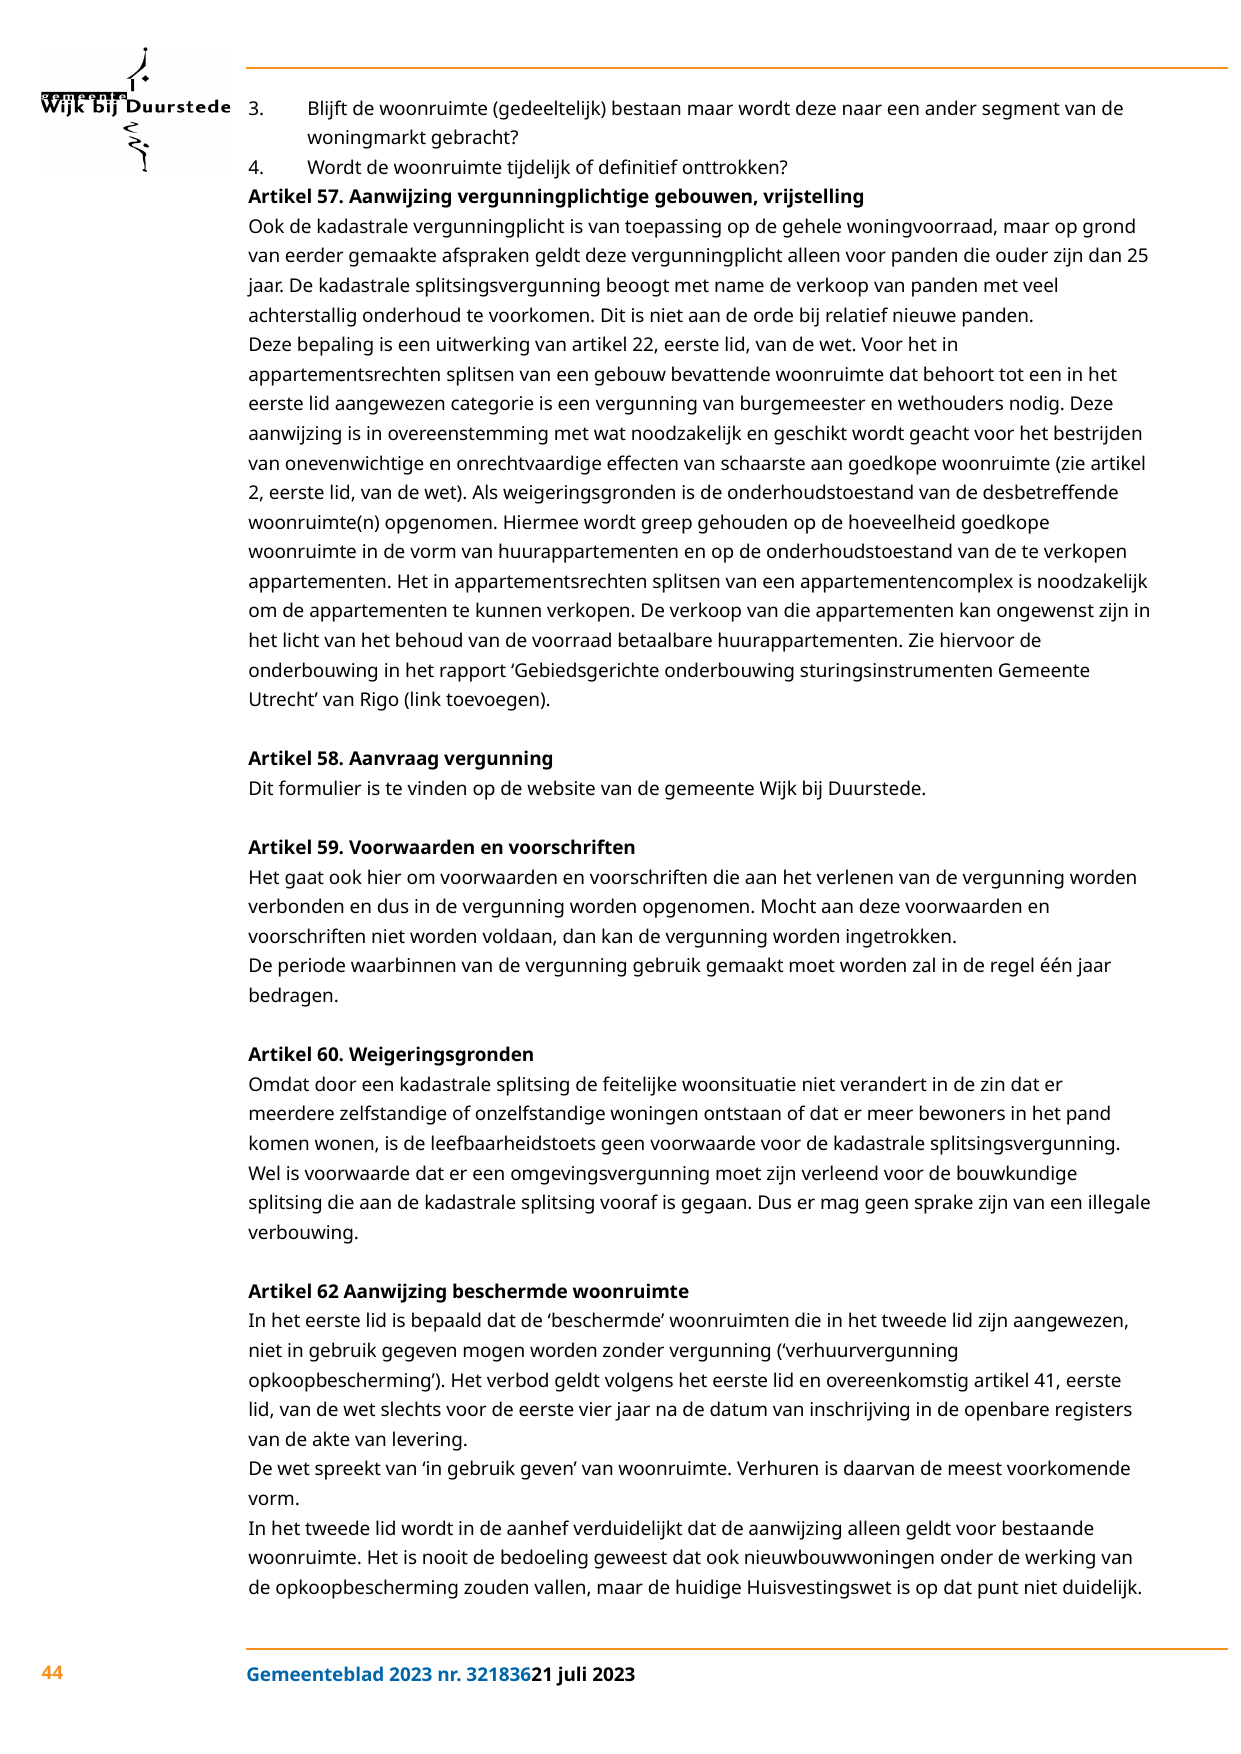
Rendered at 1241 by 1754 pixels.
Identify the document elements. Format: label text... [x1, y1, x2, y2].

picture [41, 47, 231, 172]
text In het tweede lid wordt in de aanhef verduidelijkt dat de aanwijzing alleen geldt voor bestaande woonruimte. Het is nooit de bedoeling geweest dat ook nieuwbouwwoningen onder de werking van de opkoopbescherming zouden vallen, maar de huidige Huisvestingswet is op dat punt niet duidelijk. [248, 1515, 1152, 1600]
text Artikel 58. Aanvraag vergunning [248, 746, 1152, 771]
text Omdat door een kadastrale splitsing de feitelijke woonsituatie niet verandert in de zin dat er meerdere zelfstandige of onzelfstandige woningen ontstaan of dat er meer bewoners in het pand komen wonen, is de leefbaarheidstoets geen voorwaarde voor de kadastrale splitsingsvergunning. Wel is voorwaarde dat er een omgevingsvergunning moet zijn verleend voor de bouwkundige splitsing die aan de kadastrale splitsing vooraf is gegaan. Dus er mag geen sprake zijn van een illegale verbouwing. [248, 1071, 1152, 1245]
list Wordt de woonruimte tijdelijk of definitief onttrokken? [248, 154, 1152, 180]
text Artikel 57. Aanwijzing vergunningplichtige gebouwen, vrijstelling [248, 183, 1152, 209]
text De wet spreekt van ‘in gebruik geven’ van woonruimte. Verhuren is daarvan de meest voorkomende vorm. [248, 1456, 1152, 1511]
text Artikel 62 Aanwijzing beschermde woonruimte [248, 1278, 1152, 1304]
text Artikel 60. Weigeringsgronden [248, 1041, 1152, 1067]
text Deze bepaling is een uitwerking van artikel 22, eerste lid, van de wet. Voor het in appartementsrechten splitsen van een gebouw bevattende woonruimte dat behoort tot een in het eerste lid aangewezen categorie is een vergunning van burgemeester en wethouders nodig. Deze aanwijzing is in overeenstemming met wat noodzakelijk en geschikt wordt geacht voor het bestrijden van onevenwichtige en onrechtvaardige effecten van schaarste aan goedkope woonruimte (zie artikel 2, eerste lid, van de wet). Als weigeringsgronden is de onderhoudstoestand van de desbetreffende woonruimte(n) opgenomen. Hiermee wordt greep gehouden op de hoeveelheid goedkope woonruimte in de vorm van huurappartementen en op de onderhoudstoestand van de te verkopen appartementen. Het in appartementsrechten splitsen van een appartementencomplex is noodzakelijk om de appartementen te kunnen verkopen. De verkoop van die appartementen kan ongewenst zijn in het licht van het behoud van de voorraad betaalbare huurappartementen. Zie hiervoor de onderbouwing in het rapport ‘Gebiedsgerichte onderbouwing sturingsinstrumenten Gemeente Utrecht’ van Rigo (link toevoegen). [248, 331, 1152, 712]
text Ook de kadastrale vergunningplicht is van toepassing op de gehele woningvoorraad, maar op grond van eerder gemaakte afspraken geldt deze vergunningplicht alleen voor panden die ouder zijn dan 25 jaar. De kadastrale splitsingsvergunning beoogt met name de verkoop van panden met veel achterstallig onderhoud te voorkomen. Dit is niet aan de orde bij relatief nieuwe panden. [248, 213, 1152, 328]
list Blijft de woonruimte (gedeeltelijk) bestaan maar wordt deze naar een ander segment van de woningmarkt gebracht? [248, 95, 1152, 150]
text Het gaat ook hier om voorwaarden en voorschriften die aan het verlenen van de vergunning worden verbonden en dus in de vergunning worden opgenomen. Mocht aan deze voorwaarden en voorschriften niet worden voldaan, dan kan de vergunning worden ingetrokken. [248, 864, 1152, 949]
text Dit formulier is te vinden op de website van de gemeente Wijk bij Duurstede. [248, 775, 1152, 801]
text De periode waarbinnen van de vergunning gebruik gemaakt moet worden zal in de regel één jaar bedragen. [248, 953, 1152, 1008]
text Artikel 59. Voorwaarden en voorschriften [248, 834, 1152, 860]
text In het eerste lid is bepaald dat de ‘beschermde’ woonruimten die in het tweede lid zijn aangewezen, niet in gebruik gegeven mogen worden zonder vergunning (‘verhuurvergunning opkoopbescherming’). Het verbod geldt volgens het eerste lid en overeenkomstig artikel 41, eerste lid, van de wet slechts voor de eerste vier jaar na de datum van inschrijving in de openbare registers van de akte van levering. [248, 1308, 1152, 1452]
